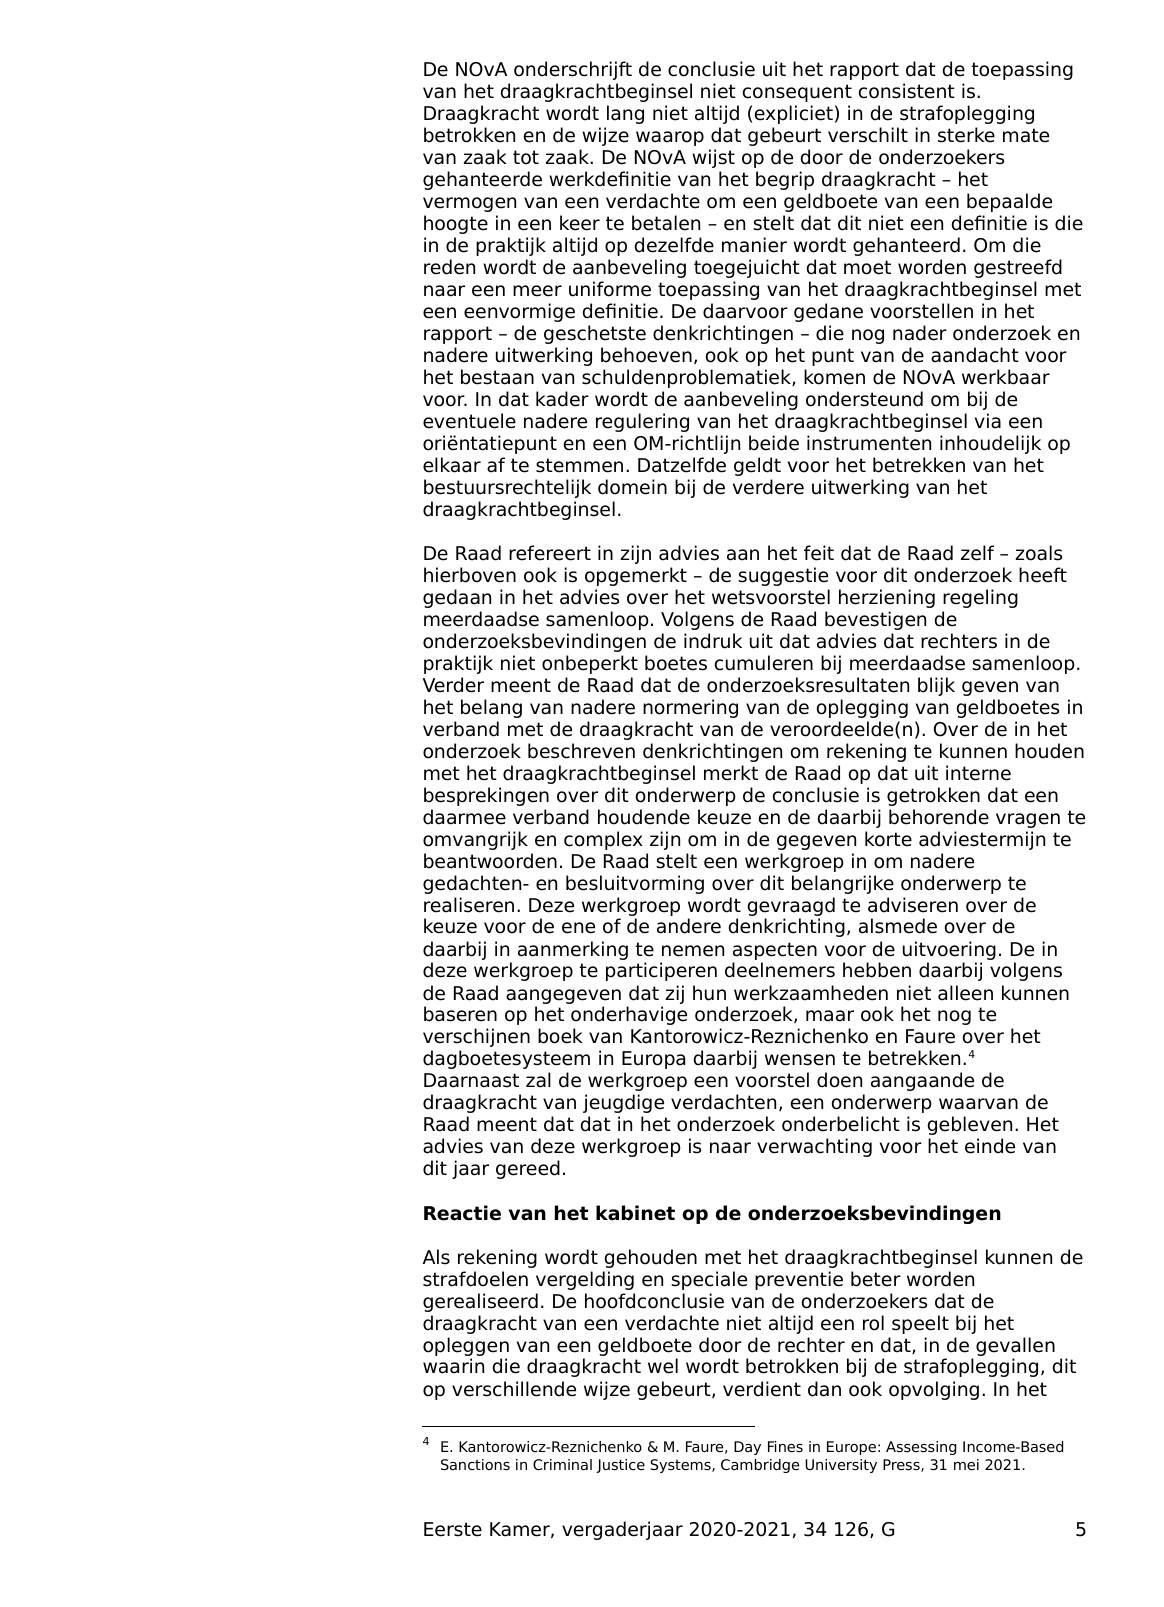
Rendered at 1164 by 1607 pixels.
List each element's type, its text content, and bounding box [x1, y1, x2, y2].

text De NOvA onderschrijft de conclusie uit het rapport dat de toepassing van het draagkrachtbeginsel niet consequent consistent is. Draagkracht wordt lang niet altijd (expliciet) in de strafoplegging betrokken en de wijze waarop dat gebeurt verschilt in sterke mate van zaak tot zaak. De NOvA wijst op de door de onderzoekers gehanteerde werkdefinitie van het begrip draagkracht – het vermogen van een verdachte om een geldboete van een bepaalde hoogte in een keer te betalen – en stelt dat dit niet een definitie is die in de praktijk altijd op dezelfde manier wordt gehanteerd. Om die reden wordt de aanbeveling toegejuicht dat moet worden gestreefd naar een meer uniforme toepassing van het draagkrachtbeginsel met een eenvormige definitie. De daarvoor gedane voorstellen in het rapport – de geschetste denkrichtingen – die nog nader onderzoek en nadere uitwerking behoeven, ook op het punt van de aandacht voor het bestaan van schuldenproblematiek, komen de NOvA werkbaar voor. In dat kader wordt de aanbeveling ondersteund om bij de eventuele nadere regulering van het draagkrachtbeginsel via een oriëntatiepunt en een OM-richtlijn beide instrumenten inhoudelijk op elkaar af te stemmen. Datzelfde geldt voor het betrekken van het bestuursrechtelijk domein bij de verdere uitwerking van het draagkrachtbeginsel. [422, 59, 1087, 521]
text Daarnaast zal de werkgroep een voorstel doen aangaande de draagkracht van jeugdige verdachten, een onderwerp waarvan de Raad meent dat dat in het onderzoek onderbelicht is gebleven. Het advies van deze werkgroep is naar verwachting voor het einde van dit jaar gereed. [422, 1070, 1087, 1180]
text De Raad refereert in zijn advies aan het feit dat de Raad zelf – zoals hierboven ook is opgemerkt – de suggestie voor dit onderzoek heeft gedaan in het advies over het wetsvoorstel herziening regeling meerdaadse samenloop. Volgens de Raad bevestigen de onderzoeksbevindingen de indruk uit dat advies dat rechters in de praktijk niet onbeperkt boetes cumuleren bij meerdaadse samenloop. Verder meent de Raad dat de onderzoeksresultaten blijk geven van het belang van nadere normering van de oplegging van geldboetes in verband met de draagkracht van de veroordeelde(n). Over de in het onderzoek beschreven denkrichtingen om rekening te kunnen houden met het draagkrachtbeginsel merkt de Raad op dat uit interne besprekingen over dit onderwerp de conclusie is getrokken dat een daarmee verband houdende keuze en de daarbij behorende vragen te omvangrijk en complex zijn om in de gegeven korte adviestermijn te beantwoorden. De Raad stelt een werkgroep in om nadere gedachten- en besluitvorming over dit belangrijke onderwerp te realiseren. Deze werkgroep wordt gevraagd te adviseren over de keuze voor de ene of de andere denkrichting, alsmede over de daarbij in aanmerking te nemen aspecten voor de uitvoering. De in deze werkgroep te participeren deelnemers hebben daarbij volgens de Raad aangegeven dat zij hun werkzaamheden niet alleen kunnen baseren op het onderhavige onderzoek, maar ook het nog te verschijnen boek van Kantorowicz-Reznichenko en Faure over het dagboetesysteem in Europa daarbij wensen te betrekken. [422, 543, 1087, 1070]
text E. Kantorowicz-Reznichenko & M. Faure, Day Fines in Europe: Assessing Income-Based Sanctions in Criminal Justice Systems, Cambridge University Press, 31 mei 2021. [422, 1435, 1087, 1474]
text Als rekening wordt gehouden met het draagkrachtbeginsel kunnen de strafdoelen vergelding en speciale preventie beter worden gerealiseerd. De hoofdconclusie van de onderzoekers dat de draagkracht van een verdachte niet altijd een rol speelt bij het opleggen van een geldboete door de rechter en dat, in de gevallen waarin die draagkracht wel wordt betrokken bij de strafoplegging, dit op verschillende wijze gebeurt, verdient dan ook opvolging. In het [422, 1247, 1087, 1400]
subtitle Reactie van het kabinet op de onderzoeksbevindingen [422, 1202, 1087, 1224]
